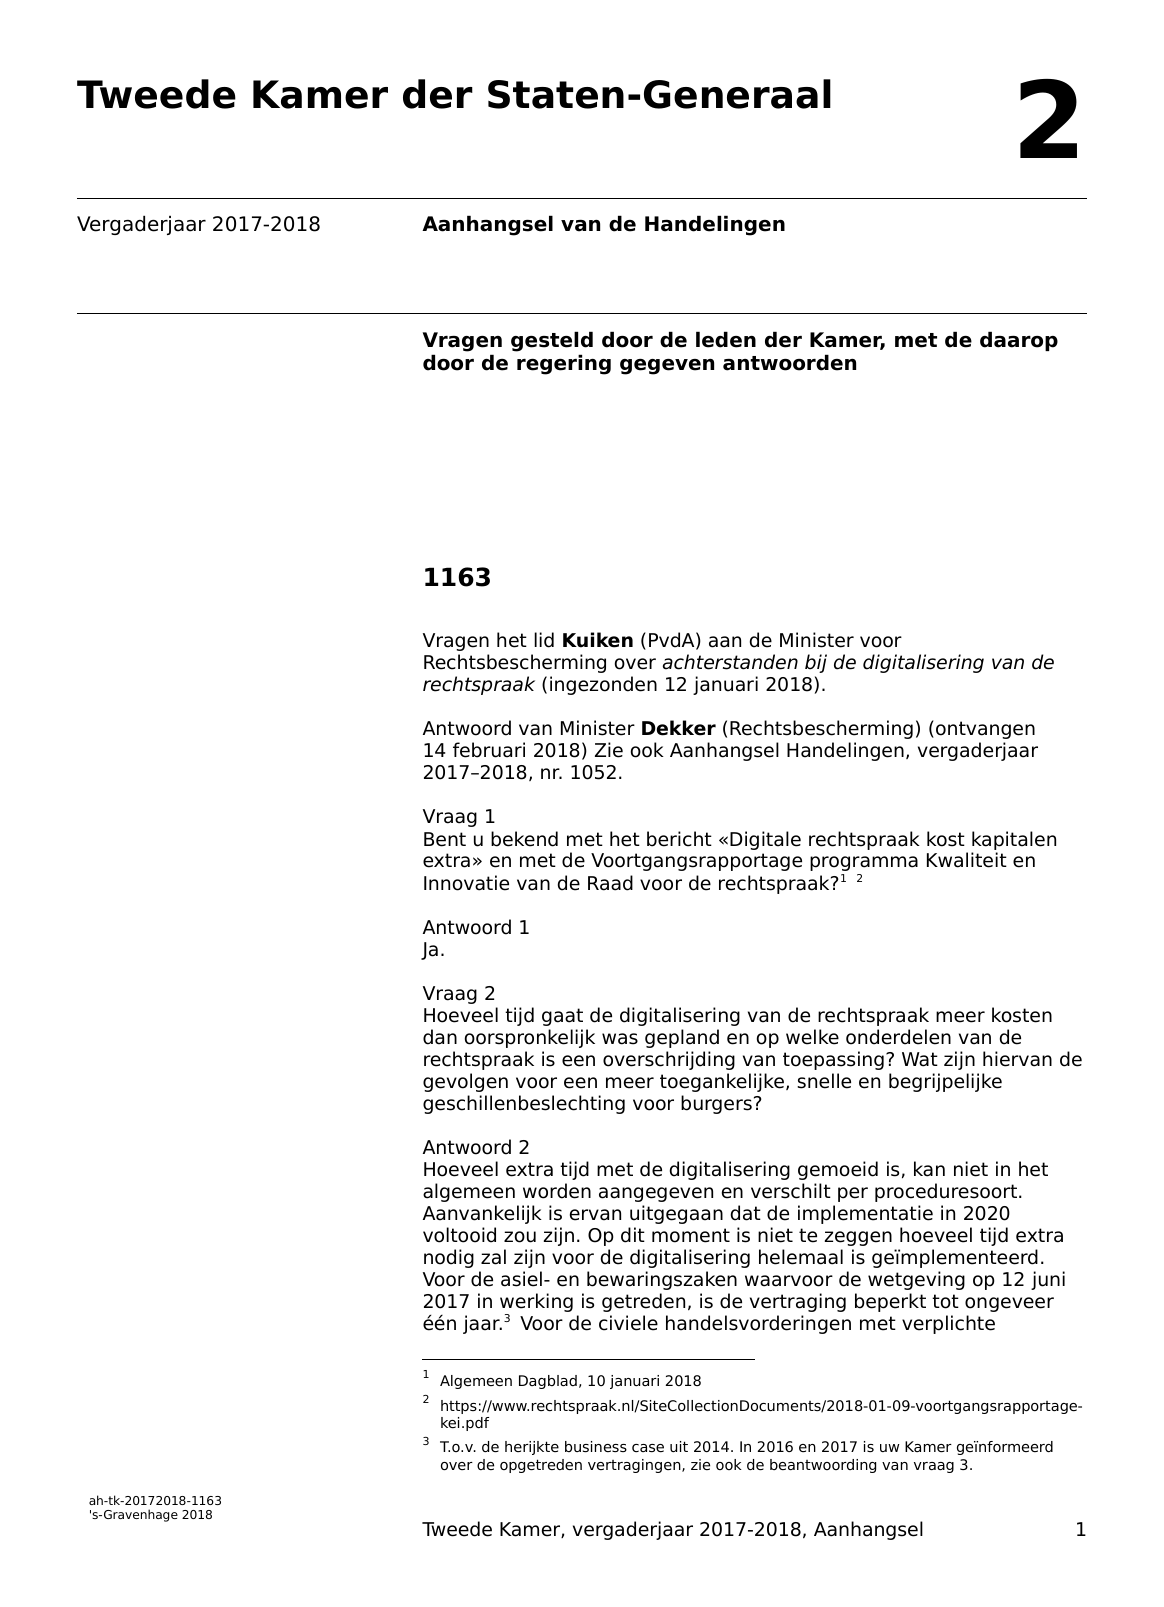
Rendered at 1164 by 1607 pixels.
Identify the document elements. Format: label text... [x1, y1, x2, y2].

text Bent u bekend met het bericht «Digitale rechtspraak kost kapitalen extra» en met de Voortgangsrapportage programma Kwaliteit en Innovatie van de Raad voor de rechtspraak? [422, 828, 1087, 894]
text Algemeen Dagblad, 10 januari 2018 [422, 1368, 1087, 1391]
text https://www.rechtspraak.nl/SiteCollectionDocuments/2018-01-09-voortgangsrapportage-kei.pdf [422, 1393, 1087, 1432]
table_cell Aanhangsel van de Handelingen [422, 199, 1087, 313]
table_cell Vergaderjaar 2017-2018 [77, 199, 422, 313]
table_header 2 [886, 59, 1087, 198]
text T.o.v. de herijkte business case uit 2014. In 2016 en 2017 is uw Kamer geïnformeerd over de opgetreden vertragingen, zie ook de beantwoording van vraag 3. [422, 1435, 1087, 1474]
table_cell Vragen gesteld door de leden der Kamer, met de daarop door de regering gegeven antwoorden [422, 314, 1087, 375]
text Vraag 1 [422, 806, 1087, 828]
text Hoeveel extra tijd met de digitalisering gemoeid is, kan niet in het algemeen worden aangegeven en verschilt per proceduresoort. Aanvankelijk is ervan uitgegaan dat de implementatie in 2020 voltooid zou zijn. Op dit moment is niet te zeggen hoeveel tijd extra nodig zal zijn voor de digitalisering helemaal is geïmplementeerd. Voor de asiel- en bewaringszaken waarvoor de wetgeving op 12 juni 2017 in werking is getreden, is de vertraging beperkt tot ongeveer één jaar. Voor de civiele handelsvorderingen met verplichte [422, 1159, 1087, 1334]
table_cell [77, 314, 422, 375]
text Antwoord 1 [422, 917, 1087, 938]
text Antwoord 2 [422, 1137, 1087, 1159]
text 's-Gravenhage 2018 [88, 1508, 323, 1522]
text Antwoord van Minister Dekker (Rechtsbescherming) (ontvangen 14 februari 2018) Zie ook Aanhangsel Handelingen, vergaderjaar 2017–2018, nr. 1052. [422, 718, 1087, 784]
table_header Tweede Kamer der Staten-Generaal [77, 59, 886, 198]
text Vraag 2 [422, 983, 1087, 1005]
text Vragen het lid Kuiken (PvdA) aan de Minister voor Rechtsbescherming over achterstanden bij de digitalisering van de rechtspraak (ingezonden 12 januari 2018). [422, 630, 1087, 696]
text Hoeveel tijd gaat de digitalisering van de rechtspraak meer kosten dan oorspronkelijk was gepland en op welke onderdelen van de rechtspraak is een overschrijding van toepassing? Wat zijn hiervan de gevolgen voor een meer toegankelijke, snelle en begrijpelijke geschillenbeslechting voor burgers? [422, 1005, 1087, 1114]
text Ja. [422, 938, 1087, 961]
text 1163 [422, 563, 1087, 592]
text ah-tk-20172018-1163 [88, 1494, 323, 1508]
